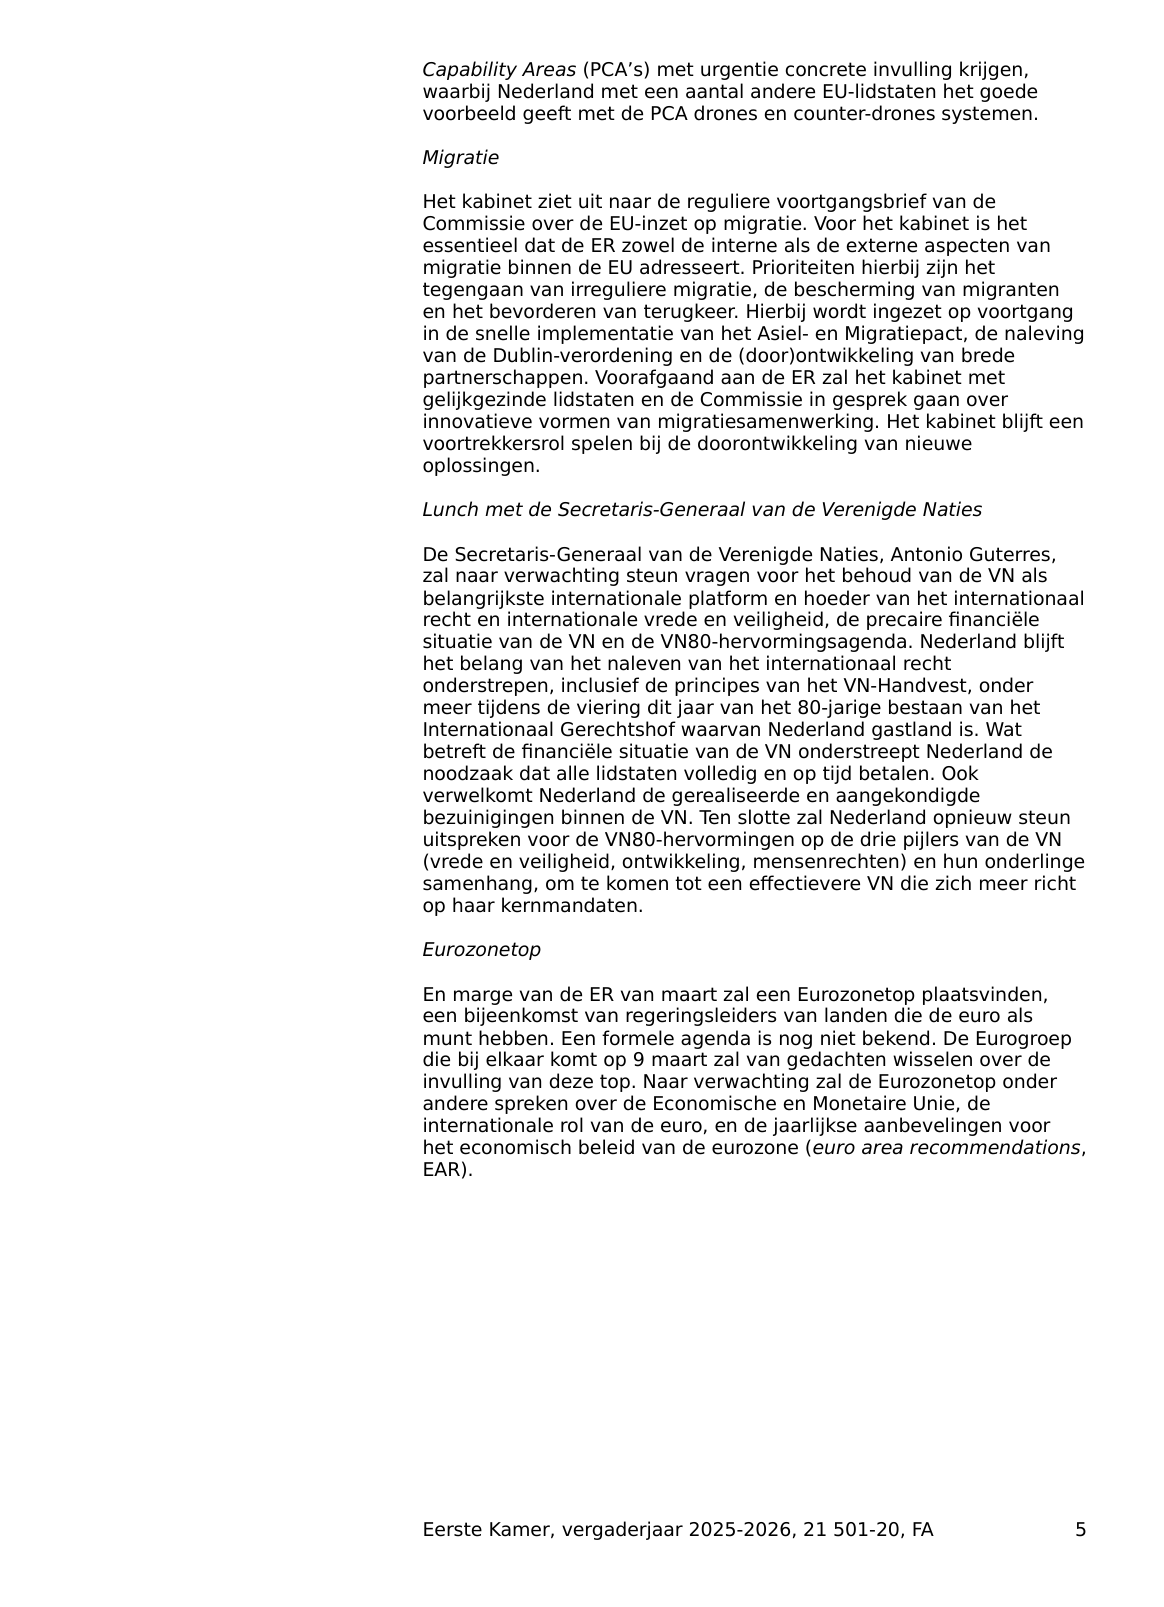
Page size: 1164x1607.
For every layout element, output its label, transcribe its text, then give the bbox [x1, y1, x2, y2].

subtitle Eurozonetop [422, 939, 1087, 961]
text De Secretaris-Generaal van de Verenigde Naties, Antonio Guterres, zal naar verwachting steun vragen voor het behoud van de VN als belangrijkste internationale platform en hoeder van het internationaal recht en internationale vrede en veiligheid, de precaire financiële situatie van de VN en de VN80-hervormingsagenda. Nederland blijft het belang van het naleven van het internationaal recht onderstrepen, inclusief de principes van het VN-Handvest, onder meer tijdens de viering dit jaar van het 80-jarige bestaan van het Internationaal Gerechtshof waarvan Nederland gastland is. Wat betreft de financiële situatie van de VN onderstreept Nederland de noodzaak dat alle lidstaten volledig en op tijd betalen. Ook verwelkomt Nederland de gerealiseerde en aangekondigde bezuinigingen binnen de VN. Ten slotte zal Nederland opnieuw steun uitspreken voor de VN80-hervormingen op de drie pijlers van de VN (vrede en veiligheid, ontwikkeling, mensenrechten) en hun onderlinge samenhang, om te komen tot een effectievere VN die zich meer richt op haar kernmandaten. [422, 543, 1087, 917]
text Capability Areas (PCA’s) met urgentie concrete invulling krijgen, waarbij Nederland met een aantal andere EU-lidstaten het goede voorbeeld geeft met de PCA drones en counter-drones systemen. [422, 59, 1087, 125]
text En marge van de ER van maart zal een Eurozonetop plaatsvinden, een bijeenkomst van regeringsleiders van landen die de euro als munt hebben. Een formele agenda is nog niet bekend. De Eurogroep die bij elkaar komt op 9 maart zal van gedachten wisselen over de invulling van deze top. Naar verwachting zal de Eurozonetop onder andere spreken over de Economische en Monetaire Unie, de internationale rol van de euro, en de jaarlijkse aanbevelingen voor het economisch beleid van de eurozone (euro area recommendations, EAR). [422, 983, 1087, 1181]
subtitle Lunch met de Secretaris-Generaal van de Verenigde Naties [422, 499, 1087, 521]
subtitle Migratie [422, 147, 1087, 169]
text Het kabinet ziet uit naar de reguliere voortgangsbrief van de Commissie over de EU-inzet op migratie. Voor het kabinet is het essentieel dat de ER zowel de interne als de externe aspecten van migratie binnen de EU adresseert. Prioriteiten hierbij zijn het tegengaan van irreguliere migratie, de bescherming van migranten en het bevorderen van terugkeer. Hierbij wordt ingezet op voortgang in de snelle implementatie van het Asiel- en Migratiepact, de naleving van de Dublin-verordening en de (door)ontwikkeling van brede partnerschappen. Voorafgaand aan de ER zal het kabinet met gelijkgezinde lidstaten en de Commissie in gesprek gaan over innovatieve vormen van migratiesamenwerking. Het kabinet blijft een voortrekkersrol spelen bij de doorontwikkeling van nieuwe oplossingen. [422, 191, 1087, 477]
